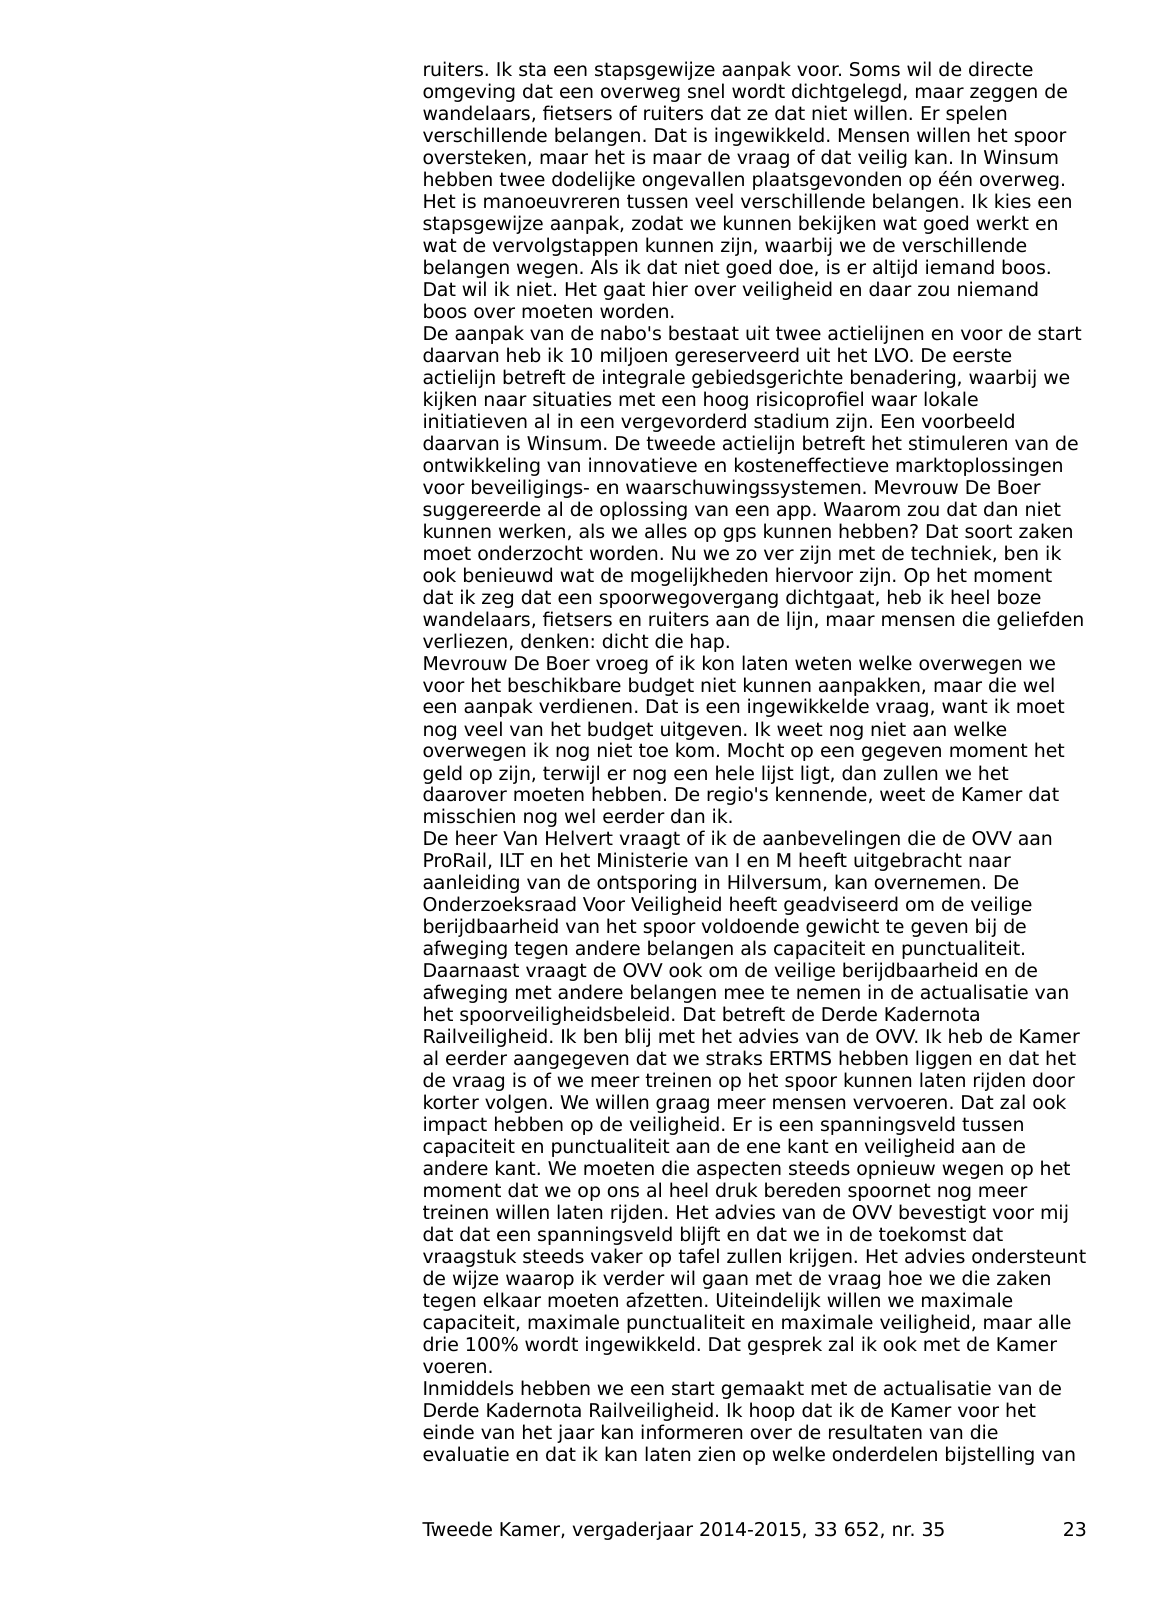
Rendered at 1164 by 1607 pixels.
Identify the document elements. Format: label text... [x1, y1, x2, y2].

text De aanpak van de nabo's bestaat uit twee actielijnen en voor de start daarvan heb ik 10 miljoen gereserveerd uit het LVO. De eerste actielijn betreft de integrale gebiedsgerichte benadering, waarbij we kijken naar situaties met een hoog risicoprofiel waar lokale initiatieven al in een vergevorderd stadium zijn. Een voorbeeld daarvan is Winsum. De tweede actielijn betreft het stimuleren van de ontwikkeling van innovatieve en kosteneffectieve marktoplossingen voor beveiligings- en waarschuwingssystemen. Mevrouw De Boer suggereerde al de oplossing van een app. Waarom zou dat dan niet kunnen werken, als we alles op gps kunnen hebben? Dat soort zaken moet onderzocht worden. Nu we zo ver zijn met de techniek, ben ik ook benieuwd wat de mogelijkheden hiervoor zijn. Op het moment dat ik zeg dat een spoorwegovergang dichtgaat, heb ik heel boze wandelaars, fietsers en ruiters aan de lijn, maar mensen die geliefden verliezen, denken: dicht die hap. [422, 323, 1087, 652]
text Inmiddels hebben we een start gemaakt met de actualisatie van de Derde Kadernota Railveiligheid. Ik hoop dat ik de Kamer voor het einde van het jaar kan informeren over de resultaten van die evaluatie en dat ik kan laten zien op welke onderdelen bijstelling van [422, 1378, 1087, 1466]
text De heer Van Helvert vraagt of ik de aanbevelingen die de OVV aan ProRail, ILT en het Ministerie van I en M heeft uitgebracht naar aanleiding van de ontsporing in Hilversum, kan overnemen. De Onderzoeksraad Voor Veiligheid heeft geadviseerd om de veilige berijdbaarheid van het spoor voldoende gewicht te geven bij de afweging tegen andere belangen als capaciteit en punctualiteit. Daarnaast vraagt de OVV ook om de veilige berijdbaarheid en de afweging met andere belangen mee te nemen in de actualisatie van het spoorveiligheidsbeleid. Dat betreft de Derde Kadernota Railveiligheid. Ik ben blij met het advies van de OVV. Ik heb de Kamer al eerder aangegeven dat we straks ERTMS hebben liggen en dat het de vraag is of we meer treinen op het spoor kunnen laten rijden door korter volgen. We willen graag meer mensen vervoeren. Dat zal ook impact hebben op de veiligheid. Er is een spanningsveld tussen capaciteit en punctualiteit aan de ene kant en veiligheid aan de andere kant. We moeten die aspecten steeds opnieuw wegen op het moment dat we op ons al heel druk bereden spoornet nog meer treinen willen laten rijden. Het advies van de OVV bevestigt voor mij dat dat een spanningsveld blijft en dat we in de toekomst dat vraagstuk steeds vaker op tafel zullen krijgen. Het advies ondersteunt de wijze waarop ik verder wil gaan met de vraag hoe we die zaken tegen elkaar moeten afzetten. Uiteindelijk willen we maximale capaciteit, maximale punctualiteit en maximale veiligheid, maar alle drie 100% wordt ingewikkeld. Dat gesprek zal ik ook met de Kamer voeren. [422, 828, 1087, 1378]
text Mevrouw De Boer vroeg of ik kon laten weten welke overwegen we voor het beschikbare budget niet kunnen aanpakken, maar die wel een aanpak verdienen. Dat is een ingewikkelde vraag, want ik moet nog veel van het budget uitgeven. Ik weet nog niet aan welke overwegen ik nog niet toe kom. Mocht op een gegeven moment het geld op zijn, terwijl er nog een hele lijst ligt, dan zullen we het daarover moeten hebben. De regio's kennende, weet de Kamer dat misschien nog wel eerder dan ik. [422, 652, 1087, 828]
text ruiters. Ik sta een stapsgewijze aanpak voor. Soms wil de directe omgeving dat een overweg snel wordt dichtgelegd, maar zeggen de wandelaars, fietsers of ruiters dat ze dat niet willen. Er spelen verschillende belangen. Dat is ingewikkeld. Mensen willen het spoor oversteken, maar het is maar de vraag of dat veilig kan. In Winsum hebben twee dodelijke ongevallen plaatsgevonden op één overweg. Het is manoeuvreren tussen veel verschillende belangen. Ik kies een stapsgewijze aanpak, zodat we kunnen bekijken wat goed werkt en wat de vervolgstappen kunnen zijn, waarbij we de verschillende belangen wegen. Als ik dat niet goed doe, is er altijd iemand boos. Dat wil ik niet. Het gaat hier over veiligheid en daar zou niemand boos over moeten worden. [422, 59, 1087, 323]
